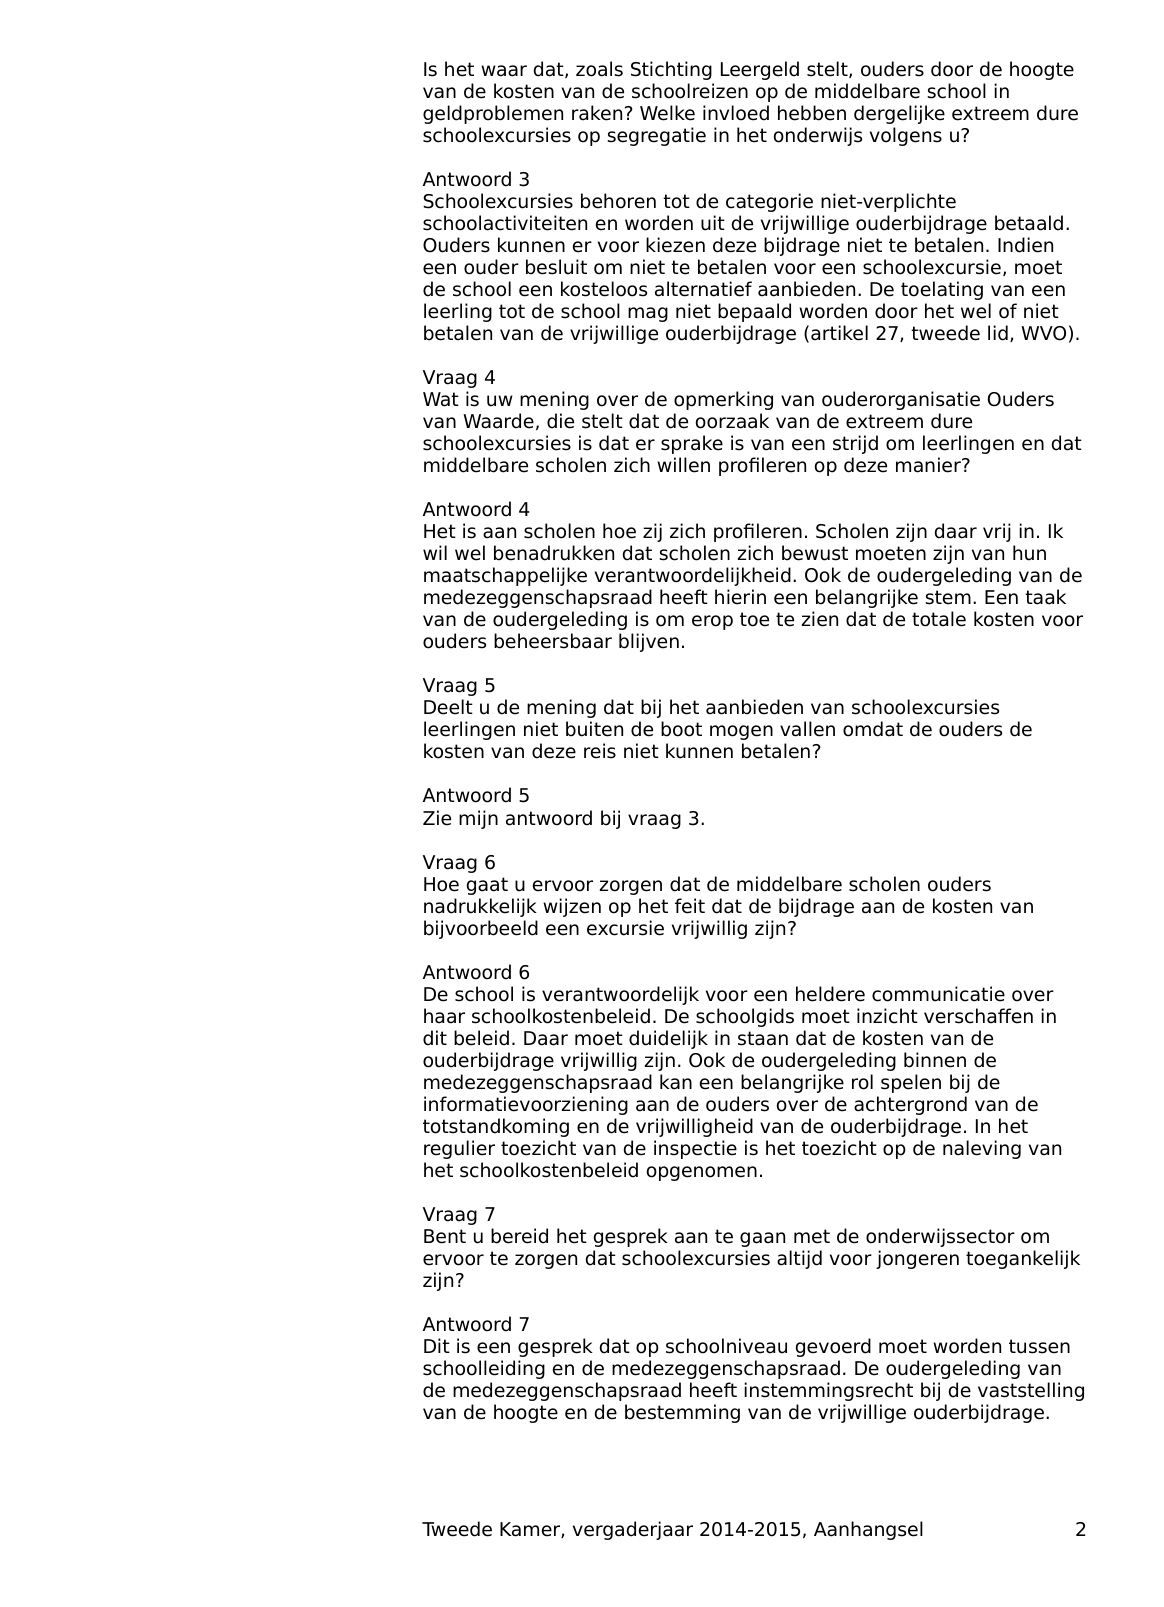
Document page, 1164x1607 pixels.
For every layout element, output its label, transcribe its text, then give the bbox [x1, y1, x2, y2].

text Zie mijn antwoord bij vraag 3. [422, 807, 1087, 829]
text Deelt u de mening dat bij het aanbieden van schoolexcursies leerlingen niet buiten de boot mogen vallen omdat de ouders de kosten van deze reis niet kunnen betalen? [422, 697, 1087, 763]
text Bent u bereid het gesprek aan te gaan met de onderwijssector om ervoor te zorgen dat schoolexcursies altijd voor jongeren toegankelijk zijn? [422, 1226, 1087, 1292]
text Wat is uw mening over de opmerking van ouderorganisatie Ouders van Waarde, die stelt dat de oorzaak van de extreem dure schoolexcursies is dat er sprake is van een strijd om leerlingen en dat middelbare scholen zich willen profileren op deze manier? [422, 389, 1087, 477]
text Is het waar dat, zoals Stichting Leergeld stelt, ouders door de hoogte van de kosten van de schoolreizen op de middelbare school in geldproblemen raken? Welke invloed hebben dergelijke extreem dure schoolexcursies op segregatie in het onderwijs volgens u? [422, 59, 1087, 147]
text Hoe gaat u ervoor zorgen dat de middelbare scholen ouders nadrukkelijk wijzen op het feit dat de bijdrage aan de kosten van bijvoorbeeld een excursie vrijwillig zijn? [422, 873, 1087, 939]
text Dit is een gesprek dat op schoolniveau gevoerd moet worden tussen schoolleiding en de medezeggenschapsraad. De oudergeleding van de medezeggenschapsraad heeft instemmingsrecht bij de vaststelling van de hoogte en de bestemming van de vrijwillige ouderbijdrage. [422, 1336, 1087, 1424]
text Antwoord 5 [422, 785, 1087, 807]
text Antwoord 6 [422, 962, 1087, 984]
text Antwoord 3 [422, 169, 1087, 191]
text Vraag 5 [422, 675, 1087, 697]
text Vraag 7 [422, 1204, 1087, 1226]
text Het is aan scholen hoe zij zich profileren. Scholen zijn daar vrij in. Ik wil wel benadrukken dat scholen zich bewust moeten zijn van hun maatschappelijke verantwoordelijkheid. Ook de oudergeleding van de medezeggenschapsraad heeft hierin een belangrijke stem. Een taak van de oudergeleding is om erop toe te zien dat de totale kosten voor ouders beheersbaar blijven. [422, 521, 1087, 653]
text De school is verantwoordelijk voor een heldere communicatie over haar schoolkostenbeleid. De schoolgids moet inzicht verschaffen in dit beleid. Daar moet duidelijk in staan dat de kosten van de ouderbijdrage vrijwillig zijn. Ook de oudergeleding binnen de medezeggenschapsraad kan een belangrijke rol spelen bij de informatievoorziening aan de ouders over de achtergrond van de totstandkoming en de vrijwilligheid van de ouderbijdrage. In het regulier toezicht van de inspectie is het toezicht op de naleving van het schoolkostenbeleid opgenomen. [422, 984, 1087, 1181]
text Antwoord 4 [422, 499, 1087, 521]
text Antwoord 7 [422, 1314, 1087, 1336]
text Vraag 4 [422, 367, 1087, 389]
text Schoolexcursies behoren tot de categorie niet-verplichte schoolactiviteiten en worden uit de vrijwillige ouderbijdrage betaald. Ouders kunnen er voor kiezen deze bijdrage niet te betalen. Indien een ouder besluit om niet te betalen voor een schoolexcursie, moet de school een kosteloos alternatief aanbieden. De toelating van een leerling tot de school mag niet bepaald worden door het wel of niet betalen van de vrijwillige ouderbijdrage (artikel 27, tweede lid, WVO). [422, 191, 1087, 345]
text Vraag 6 [422, 852, 1087, 873]
